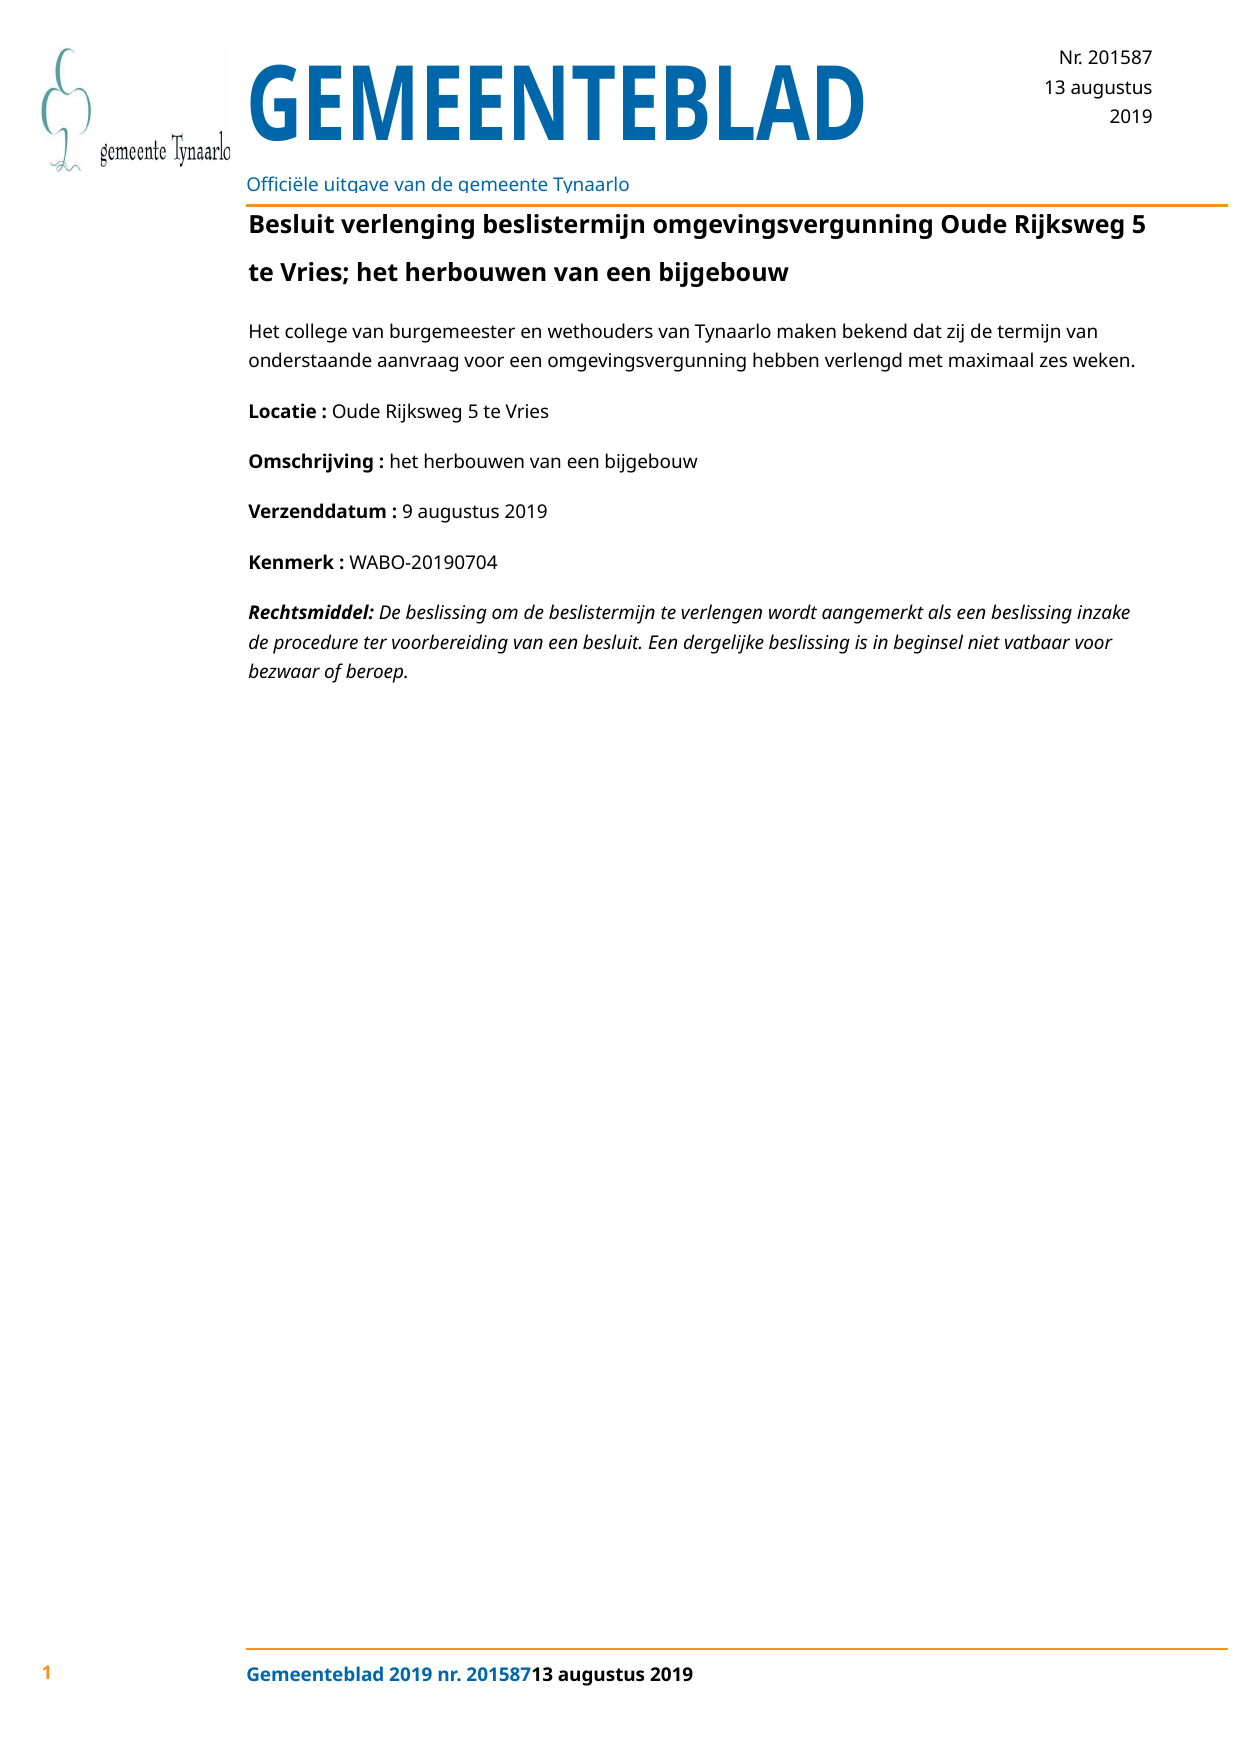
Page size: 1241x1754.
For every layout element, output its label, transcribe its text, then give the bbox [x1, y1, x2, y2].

text Rechtsmiddel: De beslissing om de beslistermijn te verlengen wordt aangemerkt als een beslissing inzake de procedure ter voorbereiding van een besluit. Een dergelijke beslissing is in beginsel niet vatbaar voor bezwaar of beroep. [248, 599, 1152, 684]
text Besluit verlenging beslistermijn omgevingsvergunning Oude Rijksweg 5 te Vries; het herbouwen van een bijgebouw [248, 207, 1152, 288]
picture [41, 47, 231, 172]
text Omschrijving : het herbouwen van een bijgebouw [248, 448, 1152, 474]
text Locatie : Oude Rijksweg 5 te Vries [248, 398, 1152, 424]
text Kenmerk : WABO-20190704 [248, 549, 1152, 575]
text Het college van burgemeester en wethouders van Tynaarlo maken bekend dat zij de termijn van onderstaande aanvraag voor een omgevingsvergunning hebben verlengd met maximaal zes weken. [248, 318, 1152, 373]
text Verzenddatum : 9 augustus 2019 [248, 499, 1152, 524]
